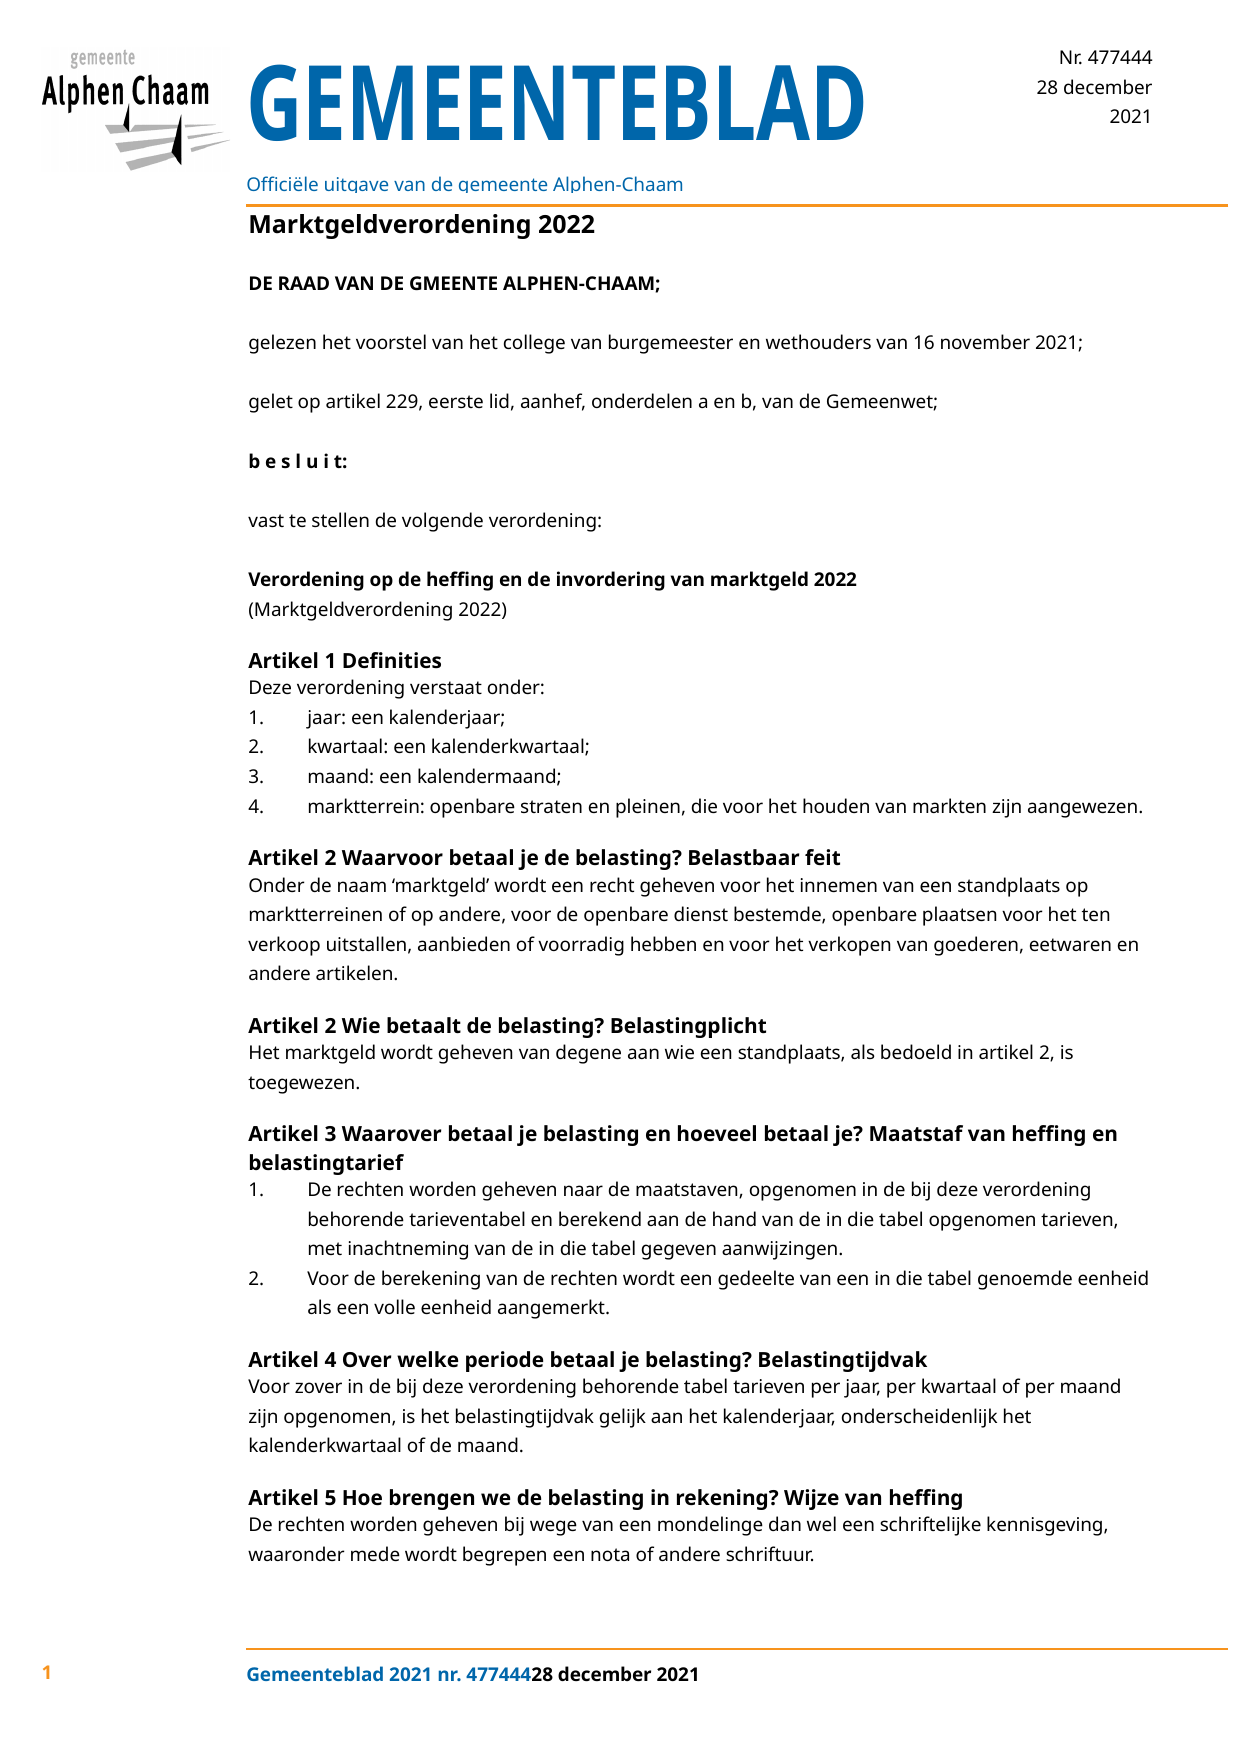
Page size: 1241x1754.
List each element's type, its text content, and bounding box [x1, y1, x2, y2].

text Onder de naam ‘marktgeld’ wordt een recht geheven voor het innemen van een standplaats op marktterreinen of op andere, voor de openbare dienst bestemde, openbare plaatsen voor het ten verkoop uitstallen, aanbieden of voorradig hebben en voor het verkopen van goederen, eetwaren en andere artikelen. [248, 872, 1152, 986]
text Artikel 2 Wie betaalt de belasting? Belastingplicht [248, 1011, 1152, 1039]
list jaar: een kalenderjaar; [248, 704, 1152, 730]
text b e s l u i t: [248, 448, 1152, 473]
text Het marktgeld wordt geheven van degene aan wie een standplaats, als bedoeld in artikel 2, is toegewezen. [248, 1039, 1152, 1095]
text gelezen het voorstel van het college van burgemeester en wethouders van 16 november 2021; [248, 329, 1152, 355]
text Artikel 2 Waarvoor betaal je de belasting? Belastbaar feit [248, 843, 1152, 872]
text Artikel 5 Hoe brengen we de belasting in rekening? Wijze van heffing [248, 1483, 1152, 1511]
list marktterrein: openbare straten en pleinen, die voor het houden van markten zijn aangewezen. [248, 793, 1152, 819]
list kwartaal: een kalenderkwartaal; [248, 734, 1152, 759]
picture [41, 47, 231, 172]
text Marktgeldverordening 2022 [248, 207, 1152, 241]
text Artikel 3 Waarover betaal je belasting en hoeveel betaal je? Maatstaf van heffing en belastingtarief [248, 1119, 1152, 1176]
text De rechten worden geheven bij wege van een mondelinge dan wel een schriftelijke kennisgeving, waaronder mede wordt begrepen een nota of andere schriftuur. [248, 1511, 1152, 1567]
text Artikel 1 Definities [248, 646, 1152, 674]
text gelet op artikel 229, eerste lid, aanhef, onderdelen a en b, van de Gemeenwet; [248, 389, 1152, 414]
text DE RAAD VAN DE GMEENTE ALPHEN-CHAAM; [248, 270, 1152, 296]
list maand: een kalendermaand; [248, 763, 1152, 789]
text vast te stellen de volgende verordening: [248, 507, 1152, 533]
text Deze verordening verstaat onder: [248, 674, 1152, 700]
list De rechten worden geheven naar de maatstaven, opgenomen in de bij deze verordening behorende tarieventabel en berekend aan de hand van de in die tabel opgenomen tarieven, met inachtneming van de in die tabel gegeven aanwijzingen. [248, 1176, 1152, 1261]
text Artikel 4 Over welke periode betaal je belasting? Belastingtijdvak [248, 1345, 1152, 1373]
text (Marktgeldverordening 2022) [248, 596, 1152, 621]
list Voor de berekening van de rechten wordt een gedeelte van een in die tabel genoemde eenheid als een volle eenheid aangemerkt. [248, 1265, 1152, 1320]
text Verordening op de heffing en de invordering van marktgeld 2022 [248, 566, 1152, 592]
text Voor zover in de bij deze verordening behorende tabel tarieven per jaar, per kwartaal of per maand zijn opgenomen, is het belastingtijdvak gelijk aan het kalenderjaar, onderscheidenlijk het kalenderkwartaal of de maand. [248, 1373, 1152, 1458]
